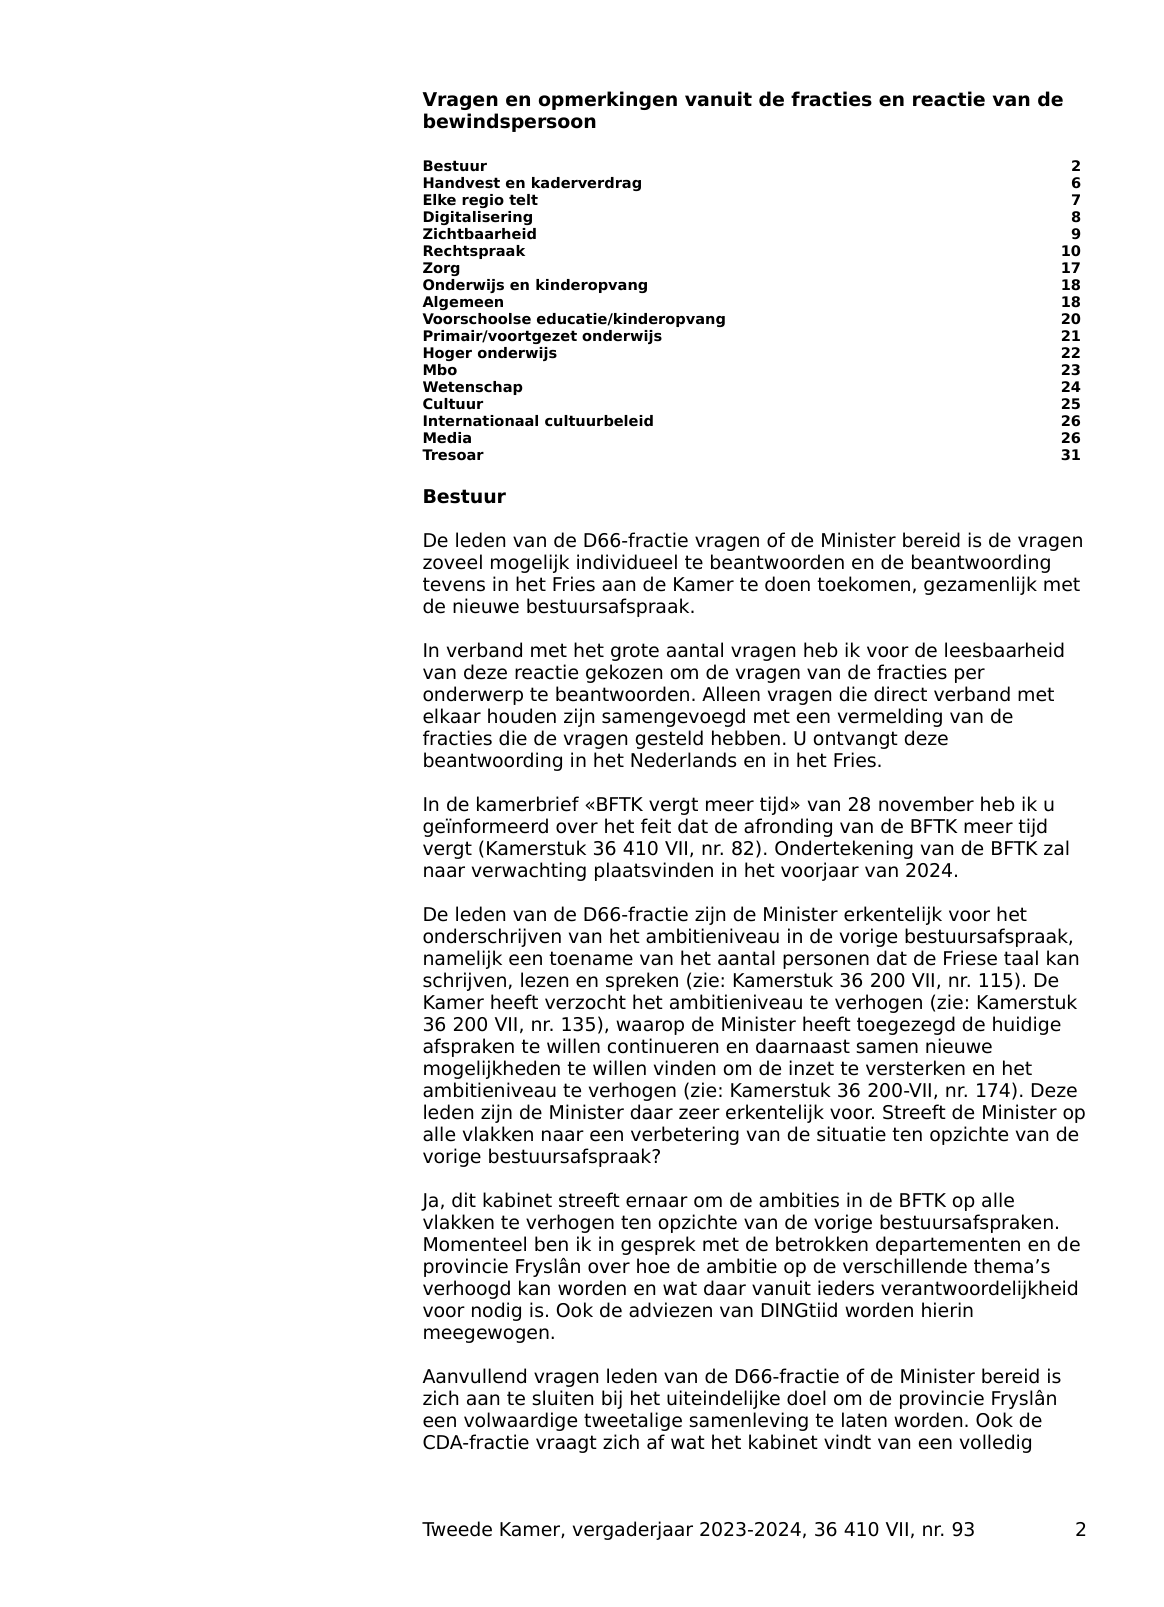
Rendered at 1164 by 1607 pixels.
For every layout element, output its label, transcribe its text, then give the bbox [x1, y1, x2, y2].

table_cell Hoger onderwijs [422, 345, 1028, 362]
table_cell Primair/voortgezet onderwijs [422, 328, 1028, 345]
text In de kamerbrief «BFTK vergt meer tijd» van 28 november heb ik u geïnformeerd over het feit dat de afronding van de BFTK meer tijd vergt (Kamerstuk 36 410 VII, nr. 82). Ondertekening van de BFTK zal naar verwachting plaatsvinden in het voorjaar van 2024. [422, 794, 1087, 882]
table_cell 18 [1028, 277, 1087, 294]
table_cell Mbo [422, 362, 1028, 379]
table_cell 21 [1028, 328, 1087, 345]
table_cell 23 [1028, 362, 1087, 379]
table_cell Voorschoolse educatie/kinderopvang [422, 311, 1028, 328]
table_cell Onderwijs en kinderopvang [422, 277, 1028, 294]
table_cell 22 [1028, 345, 1087, 362]
table_cell 9 [1028, 226, 1087, 243]
table_cell Algemeen [422, 294, 1028, 311]
table_cell 6 [1028, 175, 1087, 192]
table_cell 8 [1028, 209, 1087, 226]
table_cell Digitalisering [422, 209, 1028, 226]
table_cell Tresoar [422, 447, 1028, 464]
table_cell 18 [1028, 294, 1087, 311]
table_cell 20 [1028, 311, 1087, 328]
table_cell Cultuur [422, 396, 1028, 413]
table_cell 7 [1028, 192, 1087, 209]
table_cell 24 [1028, 379, 1087, 396]
text De leden van de D66-fractie vragen of de Minister bereid is de vragen zoveel mogelijk individueel te beantwoorden en de beantwoording tevens in het Fries aan de Kamer te doen toekomen, gezamenlijk met de nieuwe bestuursafspraak. [422, 530, 1087, 618]
table_cell 31 [1028, 447, 1087, 464]
table_cell Rechtspraak [422, 243, 1028, 260]
text Aanvullend vragen leden van de D66-fractie of de Minister bereid is zich aan te sluiten bij het uiteindelijke doel om de provincie Fryslân een volwaardige tweetalige samenleving te laten worden. Ook de CDA-fractie vraagt zich af wat het kabinet vindt van een volledig [422, 1366, 1087, 1454]
table_header Bestuur [422, 158, 1028, 175]
subtitle Vragen en opmerkingen vanuit de fracties en reactie van de bewindspersoon [422, 89, 1087, 133]
table_cell 26 [1028, 430, 1087, 447]
table_cell Handvest en kaderverdrag [422, 175, 1028, 192]
text In verband met het grote aantal vragen heb ik voor de leesbaarheid van deze reactie gekozen om de vragen van de fracties per onderwerp te beantwoorden. Alleen vragen die direct verband met elkaar houden zijn samengevoegd met een vermelding van de fracties die de vragen gesteld hebben. U ontvangt deze beantwoording in het Nederlands en in het Fries. [422, 640, 1087, 772]
text De leden van de D66-fractie zijn de Minister erkentelijk voor het onderschrijven van het ambitieniveau in de vorige bestuursafspraak, namelijk een toename van het aantal personen dat de Friese taal kan schrijven, lezen en spreken (zie: Kamerstuk 36 200 VII, nr. 115). De Kamer heeft verzocht het ambitieniveau te verhogen (zie: Kamerstuk 36 200 VII, nr. 135), waarop de Minister heeft toegezegd de huidige afspraken te willen continueren en daarnaast samen nieuwe mogelijkheden te willen vinden om de inzet te versterken en het ambitieniveau te verhogen (zie: Kamerstuk 36 200-VII, nr. 174). Deze leden zijn de Minister daar zeer erkentelijk voor. Streeft de Minister op alle vlakken naar een verbetering van de situatie ten opzichte van de vorige bestuursafspraak? [422, 904, 1087, 1168]
table_cell Internationaal cultuurbeleid [422, 413, 1028, 430]
table_cell Elke regio telt [422, 192, 1028, 209]
table_cell Media [422, 430, 1028, 447]
table_header 2 [1028, 158, 1087, 175]
text Ja, dit kabinet streeft ernaar om de ambities in de BFTK op alle vlakken te verhogen ten opzichte van de vorige bestuursafspraken. Momenteel ben ik in gesprek met de betrokken departementen en de provincie Fryslân over hoe de ambitie op de verschillende thema’s verhoogd kan worden en wat daar vanuit ieders verantwoordelijkheid voor nodig is. Ook de adviezen van DINGtiid worden hierin meegewogen. [422, 1190, 1087, 1344]
table_cell Wetenschap [422, 379, 1028, 396]
table_cell Zorg [422, 260, 1028, 277]
table_cell 25 [1028, 396, 1087, 413]
table_cell Zichtbaarheid [422, 226, 1028, 243]
table_cell 10 [1028, 243, 1087, 260]
subtitle Bestuur [422, 486, 1087, 508]
table_cell 26 [1028, 413, 1087, 430]
table_cell 17 [1028, 260, 1087, 277]
